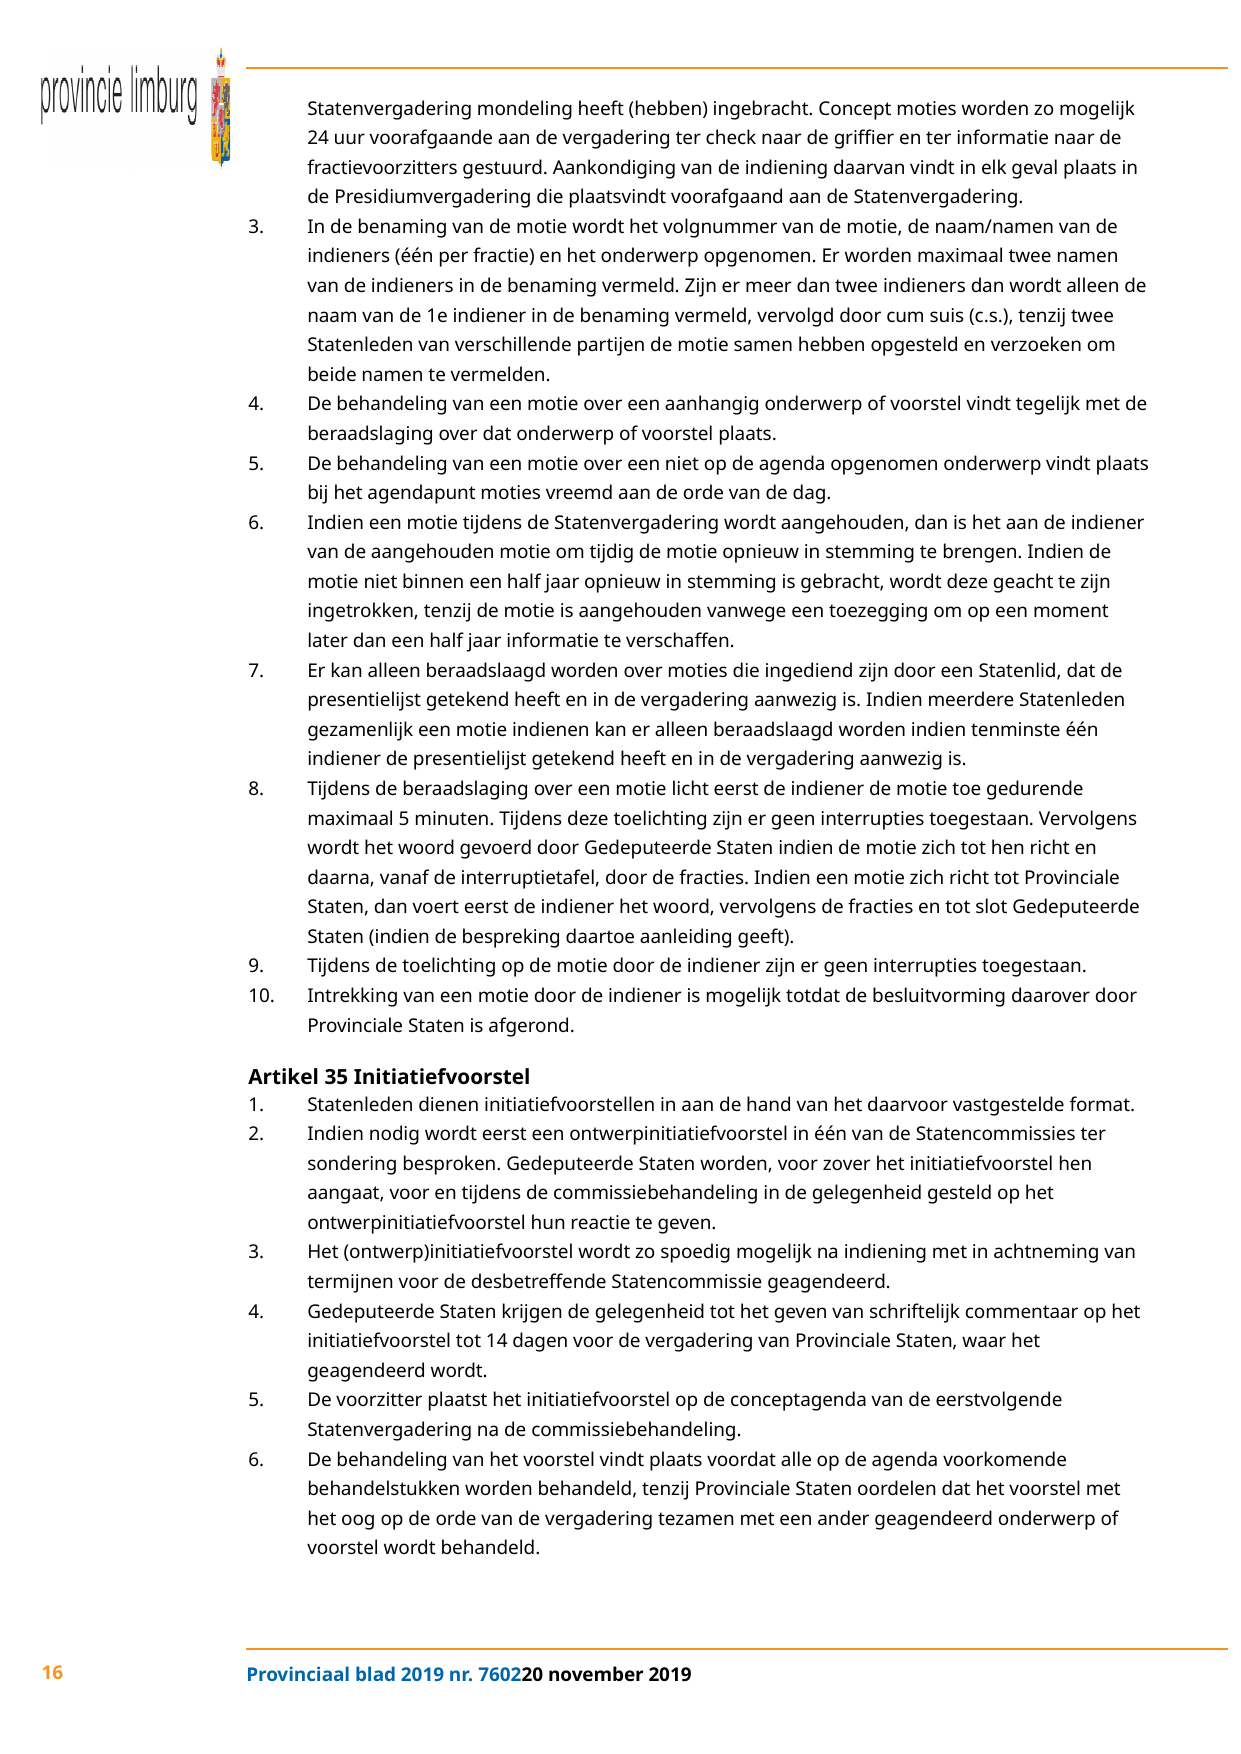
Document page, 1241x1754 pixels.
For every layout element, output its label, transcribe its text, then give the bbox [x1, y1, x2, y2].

list Gedeputeerde Staten krijgen de gelegenheid tot het geven van schriftelijk commentaar op het initiatiefvoorstel tot 14 dagen voor de vergadering van Provinciale Staten, waar het geagendeerd wordt. [248, 1298, 1152, 1383]
list De behandeling van het voorstel vindt plaats voordat alle op de agenda voorkomende behandelstukken worden behandeld, tenzij Provinciale Staten oordelen dat het voorstel met het oog op de orde van de vergadering tezamen met een ander geagendeerd onderwerp of voorstel wordt behandeld. [248, 1446, 1152, 1560]
list In de benaming van de motie wordt het volgnummer van de motie, de naam/namen van de indieners (één per fractie) en het onderwerp opgenomen. Er worden maximaal twee namen van de indieners in de benaming vermeld. Zijn er meer dan twee indieners dan wordt alleen de naam van de 1e indiener in de benaming vermeld, vervolgd door cum suis (c.s.), tenzij twee Statenleden van verschillende partijen de motie samen hebben opgesteld en verzoeken om beide namen te vermelden. [248, 213, 1152, 387]
list Statenleden dienen initiatiefvoorstellen in aan de hand van het daarvoor vastgestelde format. [248, 1091, 1152, 1116]
list Er kan alleen beraadslaagd worden over moties die ingediend zijn door een Statenlid, dat de presentielijst getekend heeft en in de vergadering aanwezig is. Indien meerdere Statenleden gezamenlijk een motie indienen kan er alleen beraadslaagd worden indien tenminste één indiener de presentielijst getekend heeft en in de vergadering aanwezig is. [248, 657, 1152, 771]
list Indien nodig wordt eerst een ontwerpinitiatiefvoorstel in één van de Statencommissies ter sondering besproken. Gedeputeerde Staten worden, voor zover het initiatiefvoorstel hen aangaat, voor en tijdens de commissiebehandeling in de gelegenheid gesteld op het ontwerpinitiatiefvoorstel hun reactie te geven. [248, 1120, 1152, 1235]
list Het (ontwerp)initiatiefvoorstel wordt zo spoedig mogelijk na indiening met in achtneming van termijnen voor de desbetreffende Statencommissie geagendeerd. [248, 1239, 1152, 1294]
list Indien een motie tijdens de Statenvergadering wordt aangehouden, dan is het aan de indiener van de aangehouden motie om tijdig de motie opnieuw in stemming te brengen. Indien de motie niet binnen een half jaar opnieuw in stemming is gebracht, wordt deze geacht te zijn ingetrokken, tenzij de motie is aangehouden vanwege een toezegging om op een moment later dan een half jaar informatie te verschaffen. [248, 509, 1152, 653]
list Intrekking van een motie door de indiener is mogelijk totdat de besluitvorming daarover door Provinciale Staten is afgerond. [248, 982, 1152, 1038]
list Tijdens de toelichting op de motie door de indiener zijn er geen interrupties toegestaan. [248, 953, 1152, 978]
list De behandeling van een motie over een niet op de agenda opgenomen onderwerp vindt plaats bij het agendapunt moties vreemd aan de orde van de dag. [248, 450, 1152, 505]
list De voorzitter plaatst het initiatiefvoorstel op de conceptagenda van de eerstvolgende Statenvergadering na de commissiebehandeling. [248, 1387, 1152, 1442]
text Artikel 35 Initiatiefvoorstel [248, 1062, 1152, 1091]
list Tijdens de beraadslaging over een motie licht eerst de indiener de motie toe gedurende maximaal 5 minuten. Tijdens deze toelichting zijn er geen interrupties toegestaan. Vervolgens wordt het woord gevoerd door Gedeputeerde Staten indien de motie zich tot hen richt en daarna, vanaf de interruptietafel, door de fracties. Indien een motie zich richt tot Provinciale Staten, dan voert eerst de indiener het woord, vervolgens de fracties en tot slot Gedeputeerde Staten (indien de bespreking daartoe aanleiding geeft). [248, 775, 1152, 949]
list De behandeling van een motie over een aanhangig onderwerp of voorstel vindt tegelijk met de beraadslaging over dat onderwerp of voorstel plaats. [248, 391, 1152, 446]
picture [41, 47, 231, 172]
list Statenvergadering mondeling heeft (hebben) ingebracht. Concept moties worden zo mogelijk 24 uur voorafgaande aan de vergadering ter check naar de griffier en ter informatie naar de fractievoorzitters gestuurd. Aankondiging van de indiening daarvan vindt in elk geval plaats in de Presidiumvergadering die plaatsvindt voorafgaand aan de Statenvergadering. [248, 95, 1152, 209]
